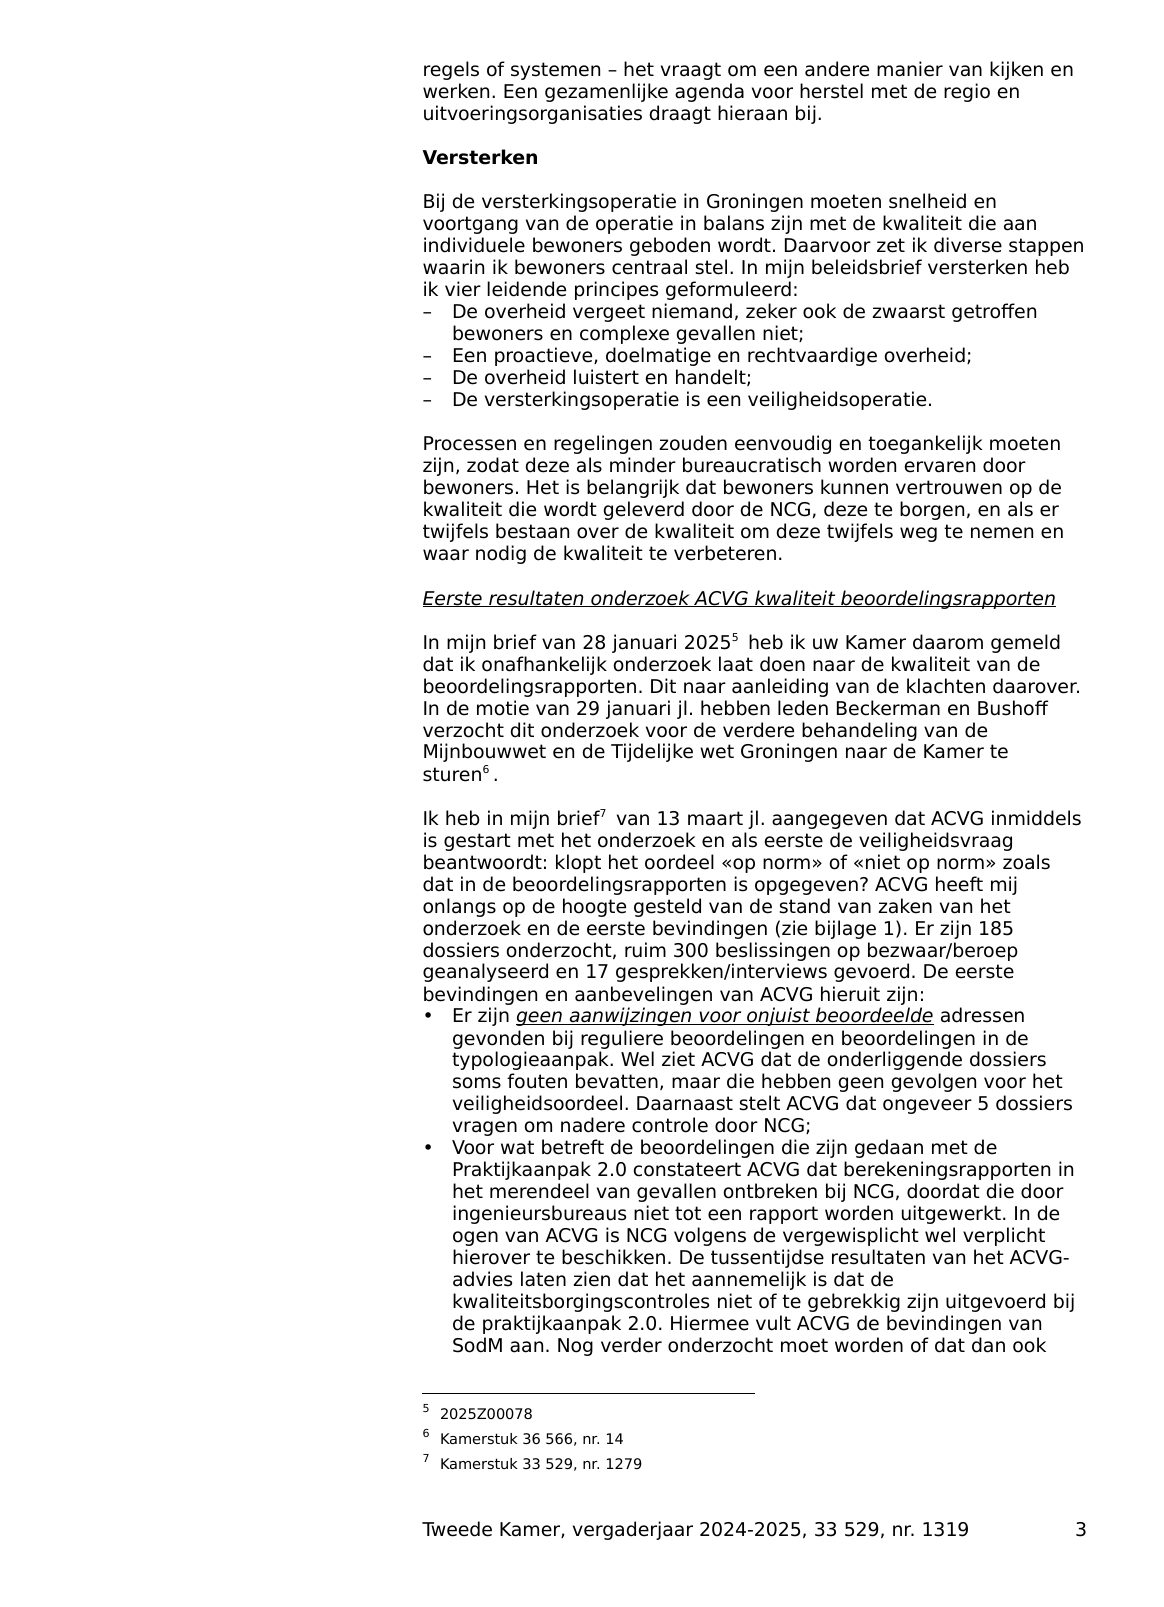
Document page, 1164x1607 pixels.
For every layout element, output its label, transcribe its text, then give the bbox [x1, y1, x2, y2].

subtitle Eerste resultaten onderzoek ACVG kwaliteit beoordelingsrapporten [422, 587, 1087, 609]
text – De overheid luistert en handelt; [422, 367, 1087, 389]
text Processen en regelingen zouden eenvoudig en toegankelijk moeten zijn, zodat deze als minder bureaucratisch worden ervaren door bewoners. Het is belangrijk dat bewoners kunnen vertrouwen op de kwaliteit die wordt geleverd door de NCG, deze te borgen, en als er twijfels bestaan over de kwaliteit om deze twijfels weg te nemen en waar nodig de kwaliteit te verbeteren. [422, 433, 1087, 565]
text • Voor wat betreft de beoordelingen die zijn gedaan met de Praktijkaanpak 2.0 constateert ACVG dat berekeningsrapporten in het merendeel van gevallen ontbreken bij NCG, doordat die door ingenieursbureaus niet tot een rapport worden uitgewerkt. In de ogen van ACVG is NCG volgens de vergewisplicht wel verplicht hierover te beschikken. De tussentijdse resultaten van het ACVG-advies laten zien dat het aannemelijk is dat de kwaliteitsborgingscontroles niet of te gebrekkig zijn uitgevoerd bij de praktijkaanpak 2.0. Hiermee vult ACVG de bevindingen van SodM aan. Nog verder onderzocht moet worden of dat dan ook [422, 1137, 1087, 1357]
text – Een proactieve, doelmatige en rechtvaardige overheid; [422, 345, 1087, 367]
text • Er zijn geen aanwijzingen voor onjuist beoordeelde adressen gevonden bij reguliere beoordelingen en beoordelingen in de typologieaanpak. Wel ziet ACVG dat de onderliggende dossiers soms fouten bevatten, maar die hebben geen gevolgen voor het veiligheidsoordeel. Daarnaast stelt ACVG dat ongeveer 5 dossiers vragen om nadere controle door NCG; [422, 1005, 1087, 1137]
subtitle Versterken [422, 147, 1087, 169]
text In mijn brief van 28 januari 2025 heb ik uw Kamer daarom gemeld dat ik onafhankelijk onderzoek laat doen naar de kwaliteit van de beoordelingsrapporten. Dit naar aanleiding van de klachten daarover. In de motie van 29 januari jl. hebben leden Beckerman en Bushoff verzocht dit onderzoek voor de verdere behandeling van de Mijnbouwwet en de Tijdelijke wet Groningen naar de Kamer te sturen. [422, 632, 1087, 785]
text Kamerstuk 36 566, nr. 14 [422, 1427, 1087, 1449]
text regels of systemen – het vraagt om een andere manier van kijken en werken. Een gezamenlijke agenda voor herstel met de regio en uitvoeringsorganisaties draagt hieraan bij. [422, 59, 1087, 125]
text – De overheid vergeet niemand, zeker ook de zwaarst getroffen bewoners en complexe gevallen niet; [422, 301, 1087, 345]
text – De versterkingsoperatie is een veiligheidsoperatie. [422, 389, 1087, 411]
text Bij de versterkingsoperatie in Groningen moeten snelheid en voortgang van de operatie in balans zijn met de kwaliteit die aan individuele bewoners geboden wordt. Daarvoor zet ik diverse stappen waarin ik bewoners centraal stel. In mijn beleidsbrief versterken heb ik vier leidende principes geformuleerd: [422, 191, 1087, 301]
text 2025Z00078 [422, 1402, 1087, 1424]
text Ik heb in mijn brief van 13 maart jl. aangegeven dat ACVG inmiddels is gestart met het onderzoek en als eerste de veiligheidsvraag beantwoordt: klopt het oordeel «op norm» of «niet op norm» zoals dat in de beoordelingsrapporten is opgegeven? ACVG heeft mij onlangs op de hoogte gesteld van de stand van zaken van het onderzoek en de eerste bevindingen (zie bijlage 1). Er zijn 185 dossiers onderzocht, ruim 300 beslissingen op bezwaar/beroep geanalyseerd en 17 gesprekken/interviews gevoerd. De eerste bevindingen en aanbevelingen van ACVG hieruit zijn: [422, 808, 1087, 1005]
text Kamerstuk 33 529, nr. 1279 [422, 1452, 1087, 1474]
